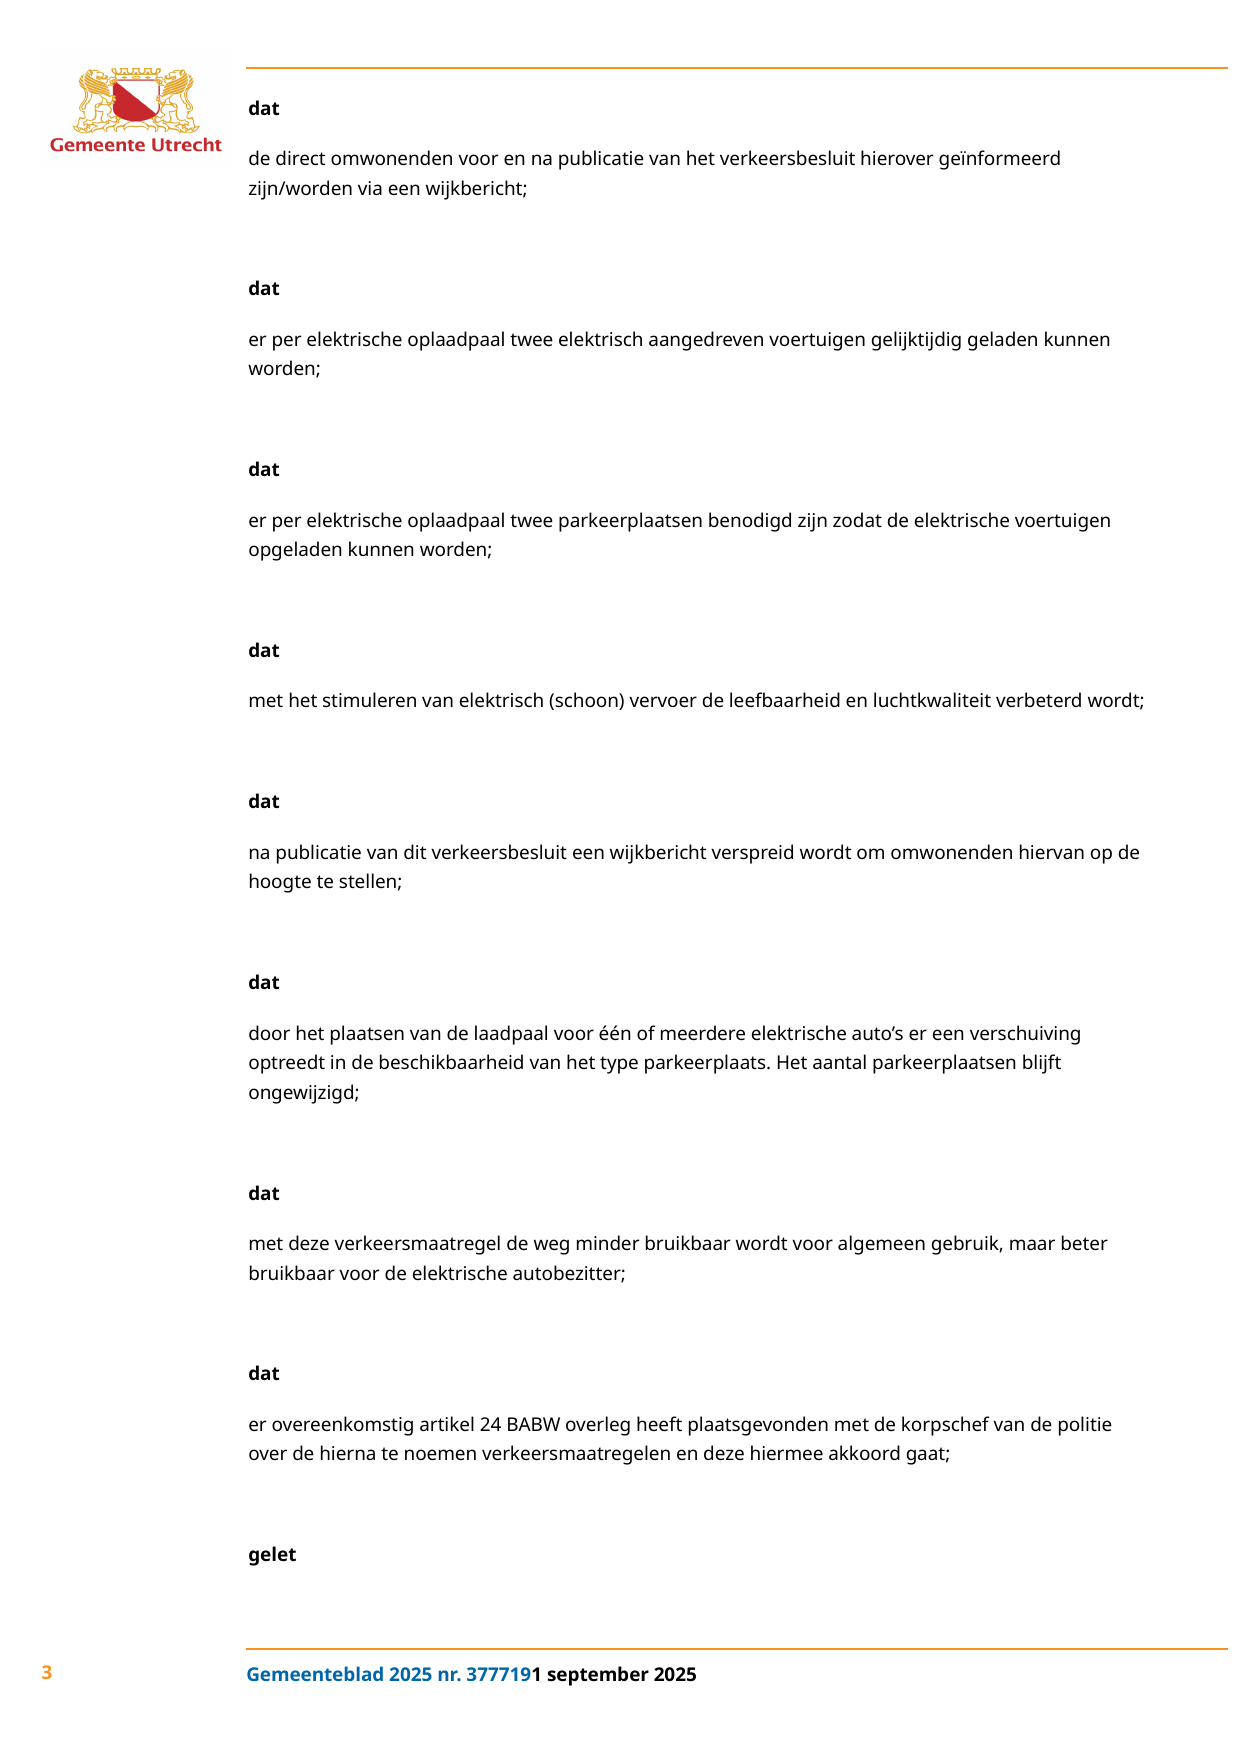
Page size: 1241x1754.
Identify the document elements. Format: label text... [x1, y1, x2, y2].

text er per elektrische oplaadpaal twee parkeerplaatsen benodigd zijn zodat de elektrische voertuigen opgeladen kunnen worden; [248, 507, 1152, 562]
text dat [248, 637, 1152, 663]
text door het plaatsen van de laadpaal voor één of meerdere elektrische auto’s er een verschuiving optreedt in de beschikbaarheid van het type parkeerplaats. Het aantal parkeerplaatsen blijft ongewijzigd; [248, 1020, 1152, 1105]
text dat [248, 276, 1152, 301]
text dat [248, 456, 1152, 482]
picture [41, 47, 231, 172]
text met het stimuleren van elektrisch (schoon) vervoer de leefbaarheid en luchtkwaliteit verbeterd wordt; [248, 688, 1152, 713]
text er overeenkomstig artikel 24 BABW overleg heeft plaatsgevonden met de korpschef van de politie over de hierna te noemen verkeersmaatregelen en deze hiermee akkoord gaat; [248, 1411, 1152, 1466]
text met deze verkeersmaatregel de weg minder bruikbaar wordt voor algemeen gebruik, maar beter bruikbaar voor de elektrische autobezitter; [248, 1230, 1152, 1286]
text de direct omwonenden voor en na publicatie van het verkeersbesluit hierover geïnformeerd zijn/worden via een wijkbericht; [248, 145, 1152, 201]
text dat [248, 1361, 1152, 1386]
text dat [248, 1180, 1152, 1206]
text dat [248, 788, 1152, 814]
text er per elektrische oplaadpaal twee elektrisch aangedreven voertuigen gelijktijdig geladen kunnen worden; [248, 326, 1152, 381]
text na publicatie van dit verkeersbesluit een wijkbericht verspreid wordt om omwonenden hiervan op de hoogte te stellen; [248, 839, 1152, 894]
text dat [248, 969, 1152, 995]
text dat [248, 95, 1152, 121]
text gelet [248, 1541, 1152, 1567]
